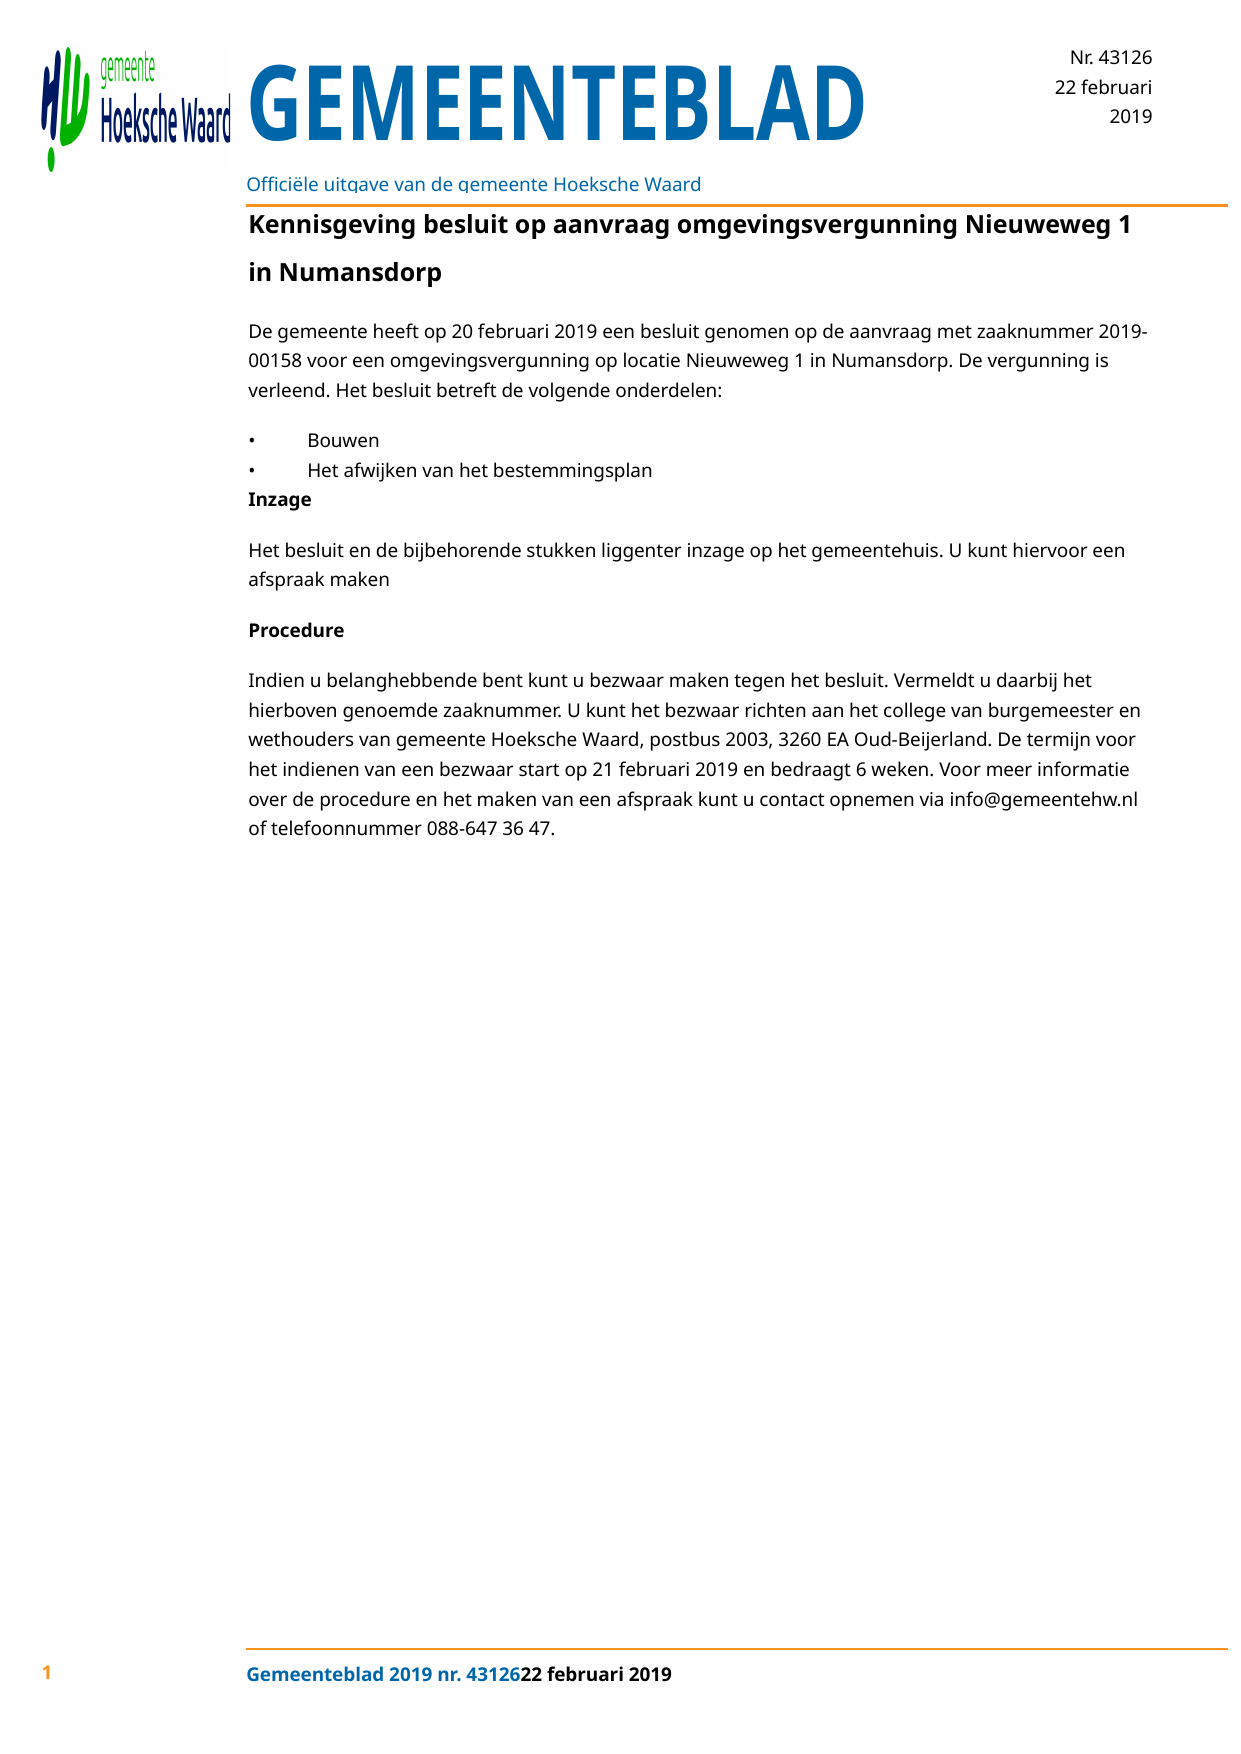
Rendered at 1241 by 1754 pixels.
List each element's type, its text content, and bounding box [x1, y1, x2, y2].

picture [41, 47, 231, 172]
text Het besluit en de bijbehorende stukken liggenter inzage op het gemeentehuis. U kunt hiervoor een afspraak maken [248, 537, 1152, 592]
text Indien u belanghebbende bent kunt u bezwaar maken tegen het besluit. Vermeldt u daarbij het hierboven genoemde zaaknummer. U kunt het bezwaar richten aan het college van burgemeester en wethouders van gemeente Hoeksche Waard, postbus 2003, 3260 EA Oud-Beijerland. De termijn voor het indienen van een bezwaar start op 21 februari 2019 en bedraagt 6 weken. Voor meer informatie over de procedure en het maken van een afspraak kunt u contact opnemen via info@gemeentehw.nl of telefoonnummer 088-647 36 47. [248, 667, 1152, 841]
list Bouwen [248, 427, 1152, 453]
text Kennisgeving besluit op aanvraag omgevingsvergunning Nieuweweg 1 in Numansdorp [248, 207, 1152, 288]
text De gemeente heeft op 20 februari 2019 een besluit genomen op de aanvraag met zaaknummer 2019-00158 voor een omgevingsvergunning op locatie Nieuweweg 1 in Numansdorp. De vergunning is verleend. Het besluit betreft de volgende onderdelen: [248, 318, 1152, 403]
list Het afwijken van het bestemmingsplan [248, 457, 1152, 483]
text Procedure [248, 617, 1152, 643]
text Inzage [248, 487, 1152, 512]
